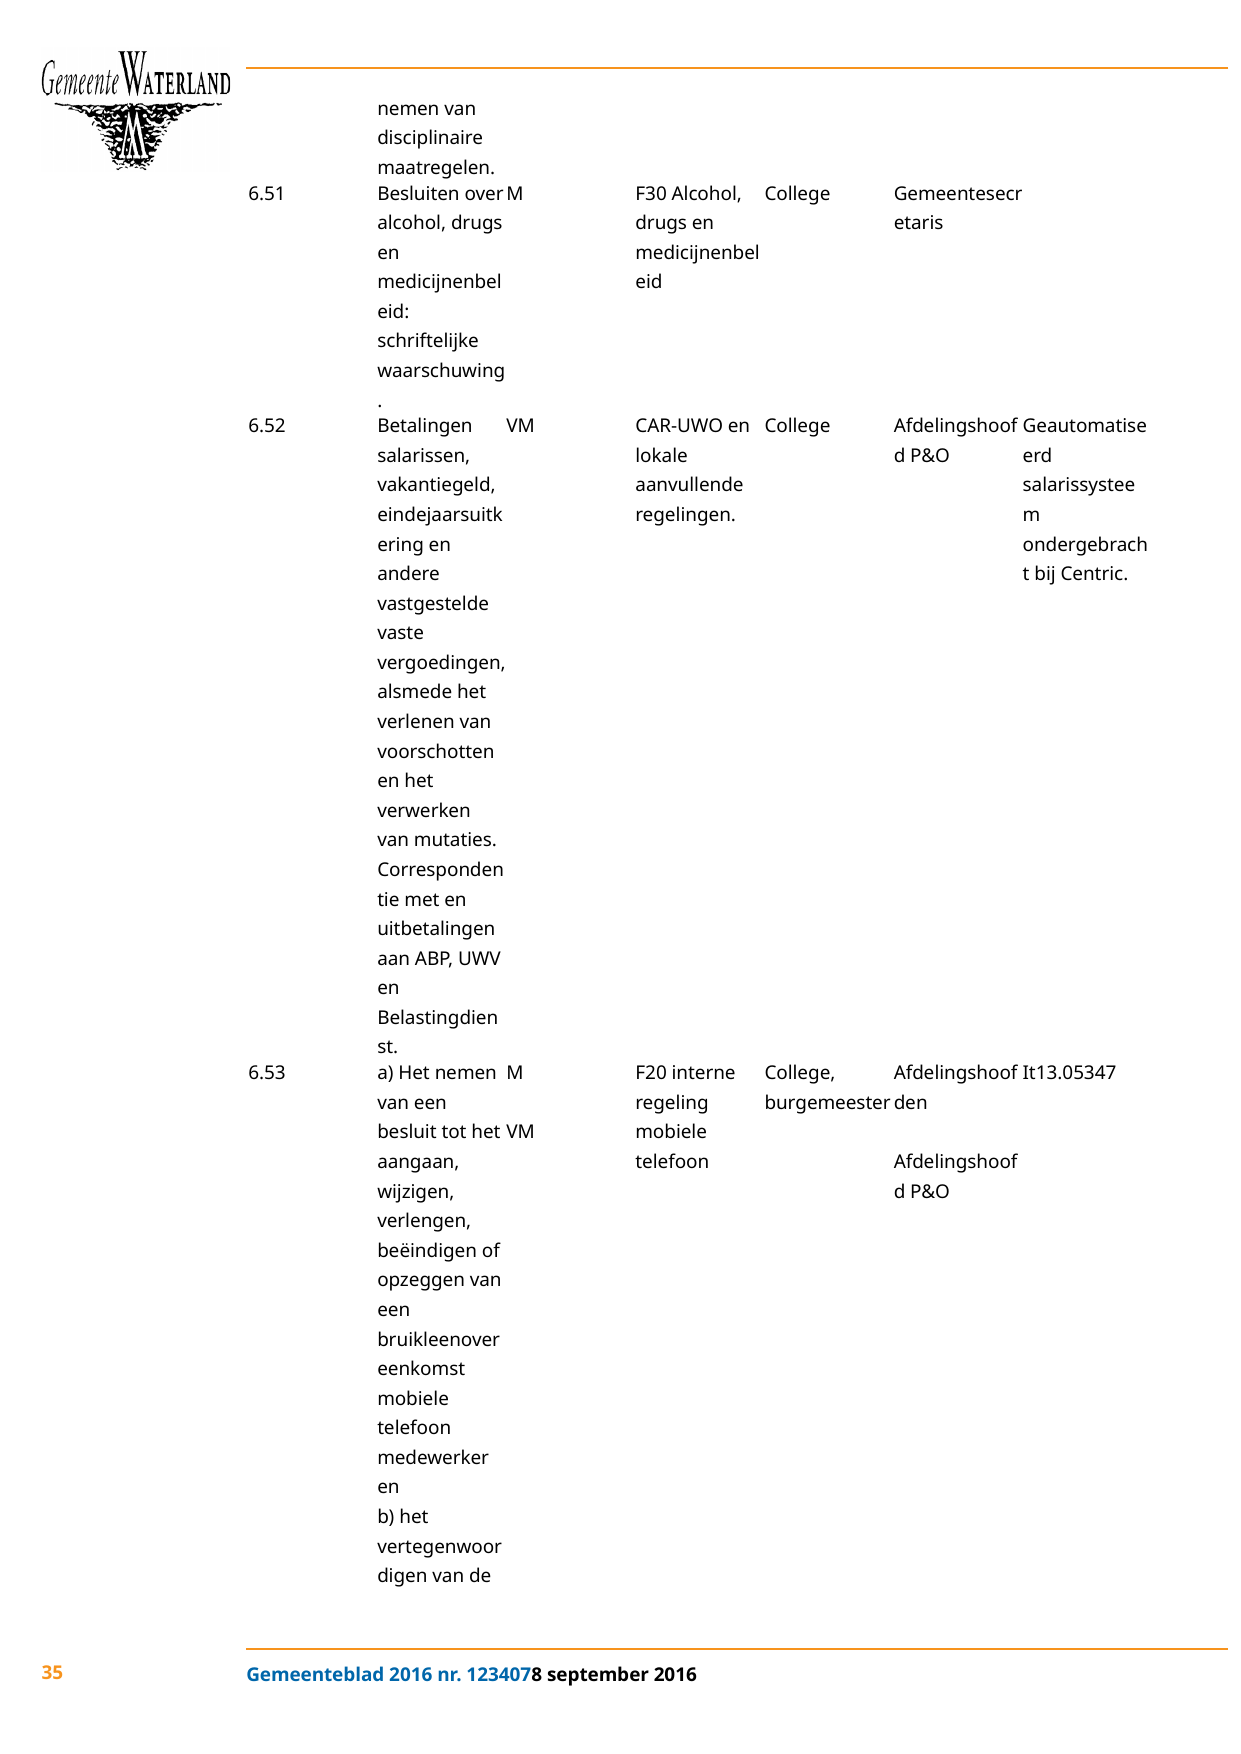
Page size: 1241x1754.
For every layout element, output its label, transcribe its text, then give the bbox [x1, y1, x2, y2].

table_cell Betalingen salarissen, vakantiegeld, eindejaarsuitkering en andere vastgestelde vaste vergoedingen, alsmede het verlenen van voorschotten en het verwerken van mutaties. Correspondentie met en uitbetalingen aan ABP, UWV en Belastingdienst. [377, 413, 506, 1059]
table_cell F20 interne regeling mobiele telefoon [635, 1060, 764, 1588]
table_cell a) Het nemen van een besluit tot het aangaan, wijzigen, verlengen, beëindigen of opzeggen van een bruikleenovereenkomst mobiele telefoon medewerker en b) het vertegenwoordigen van de [377, 1060, 506, 1588]
table_cell 6.51 [248, 180, 377, 412]
table_cell [506, 95, 635, 180]
table_cell [248, 95, 377, 180]
table_cell 6.53 [248, 1060, 377, 1588]
table_cell F30 Alcohol, drugs en medicijnenbeleid [635, 180, 764, 412]
table_cell College [764, 413, 893, 1059]
table_cell [635, 95, 764, 180]
table_cell [1023, 180, 1152, 412]
table_cell [1023, 95, 1152, 180]
table_cell It13.05347 [1023, 1060, 1152, 1588]
table_cell Gemeentesecretaris [894, 180, 1022, 412]
table_cell Afdelingshoofd P&O [894, 413, 1022, 1059]
table_cell College, burgemeester [764, 1060, 893, 1588]
table_cell 6.52 [248, 413, 377, 1059]
table_cell M VM [506, 1060, 635, 1588]
table_cell Geautomatiseerd salarissysteem ondergebracht bij Centric. [1023, 413, 1152, 1059]
table_cell CAR-UWO en lokale aanvullende regelingen. [635, 413, 764, 1059]
table_cell nemen van disciplinaire maatregelen. [377, 95, 506, 180]
table_cell College [764, 180, 893, 412]
table_cell Afdelingshoofden Afdelingshoofd P&O [894, 1060, 1022, 1588]
table_cell M [506, 180, 635, 412]
picture [41, 47, 231, 172]
table_cell Besluiten over alcohol, drugs en medicijnenbeleid: schriftelijke waarschuwing. [377, 180, 506, 412]
table_cell [764, 95, 893, 180]
table_cell [894, 95, 1022, 180]
table_cell VM [506, 413, 635, 1059]
